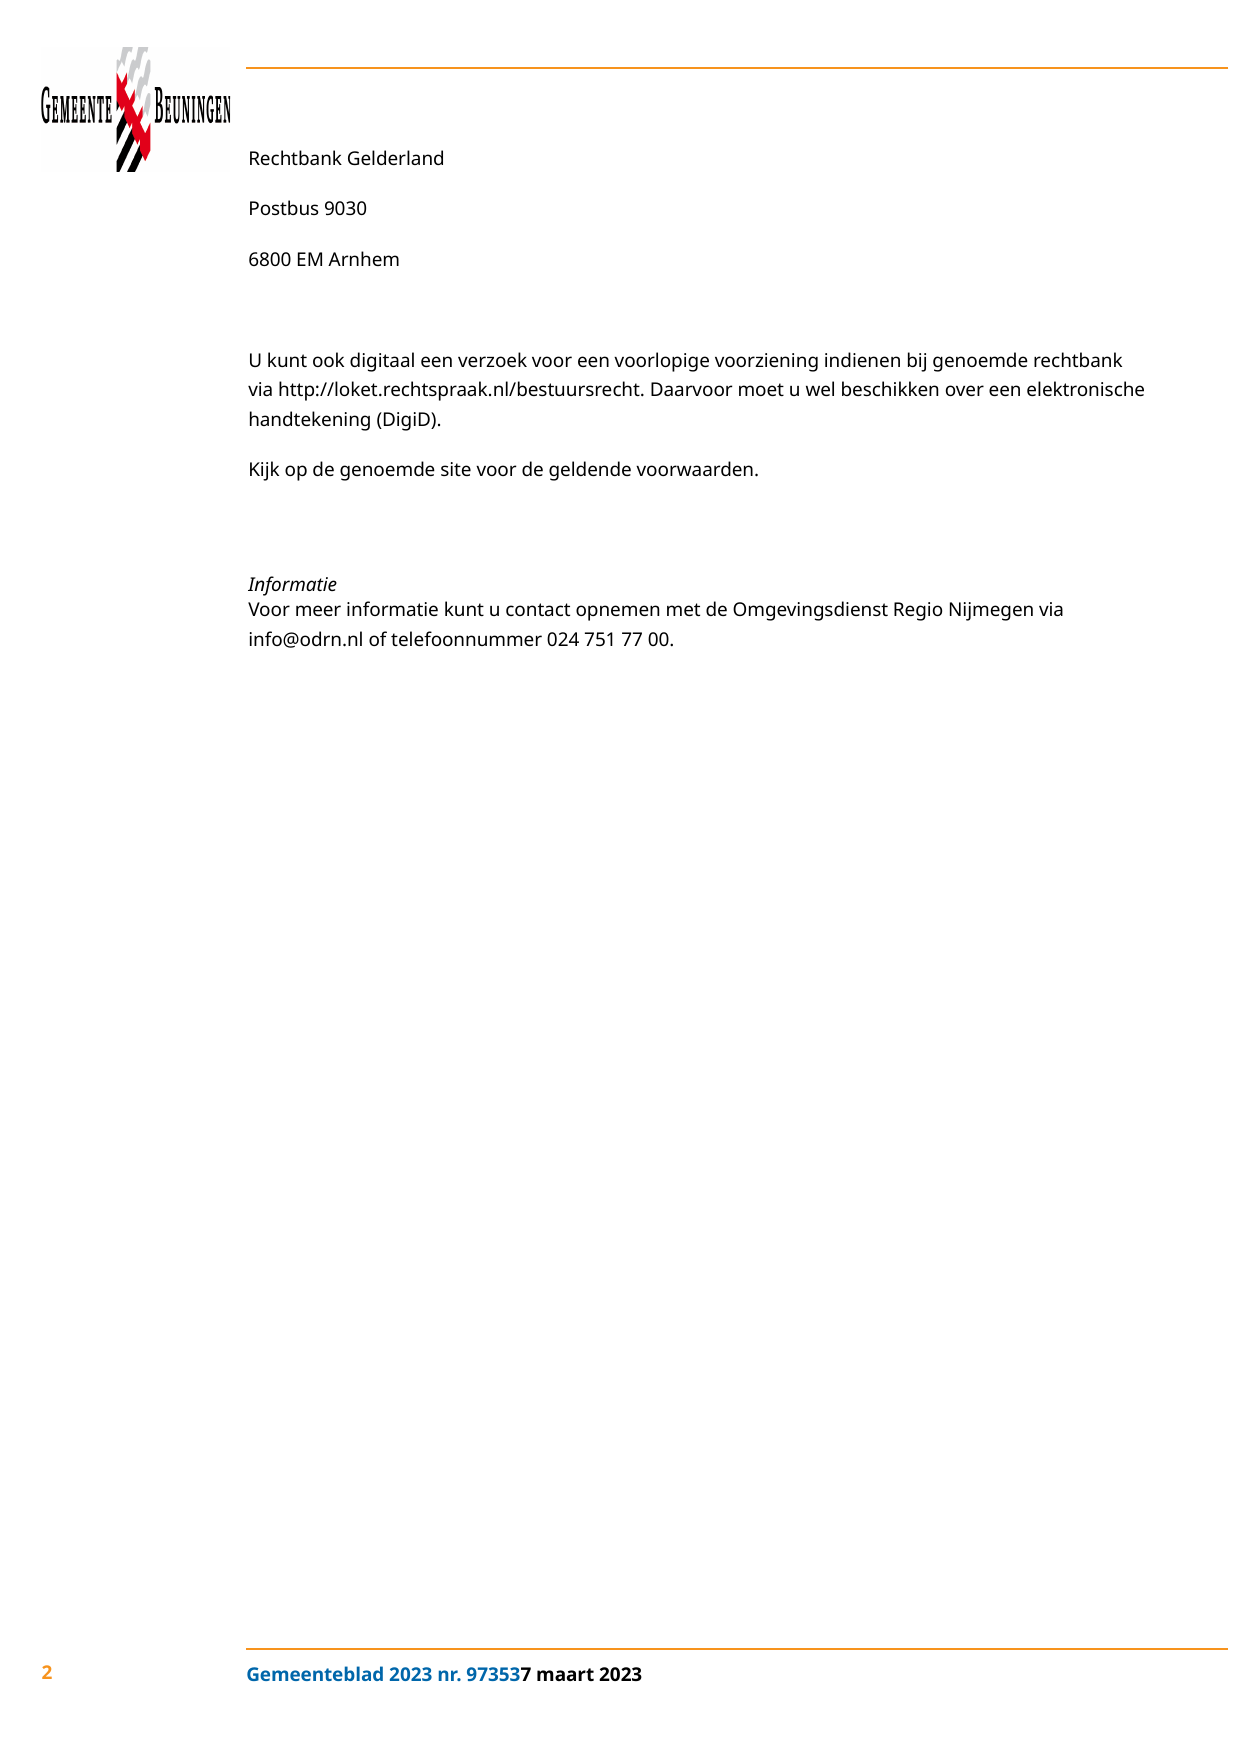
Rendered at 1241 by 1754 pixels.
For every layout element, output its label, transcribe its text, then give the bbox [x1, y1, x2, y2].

text U kunt ook digitaal een verzoek voor een voorlopige voorziening indienen bij genoemde rechtbank via http://loket.rechtspraak.nl/bestuursrecht. Daarvoor moet u wel beschikken over een elektronische handtekening (DigiD). [248, 347, 1152, 432]
text Postbus 9030 [248, 196, 1152, 221]
text Rechtbank Gelderland [248, 145, 1152, 171]
text Voor meer informatie kunt u contact opnemen met de Omgevingsdienst Regio Nijmegen via info@odrn.nl of telefoonnummer 024 751 77 00. [248, 597, 1152, 652]
picture [41, 47, 231, 172]
text 6800 EM Arnhem [248, 246, 1152, 272]
text Kijk op de genoemde site voor de geldende voorwaarden. [248, 456, 1152, 482]
text Informatie [248, 571, 1152, 597]
